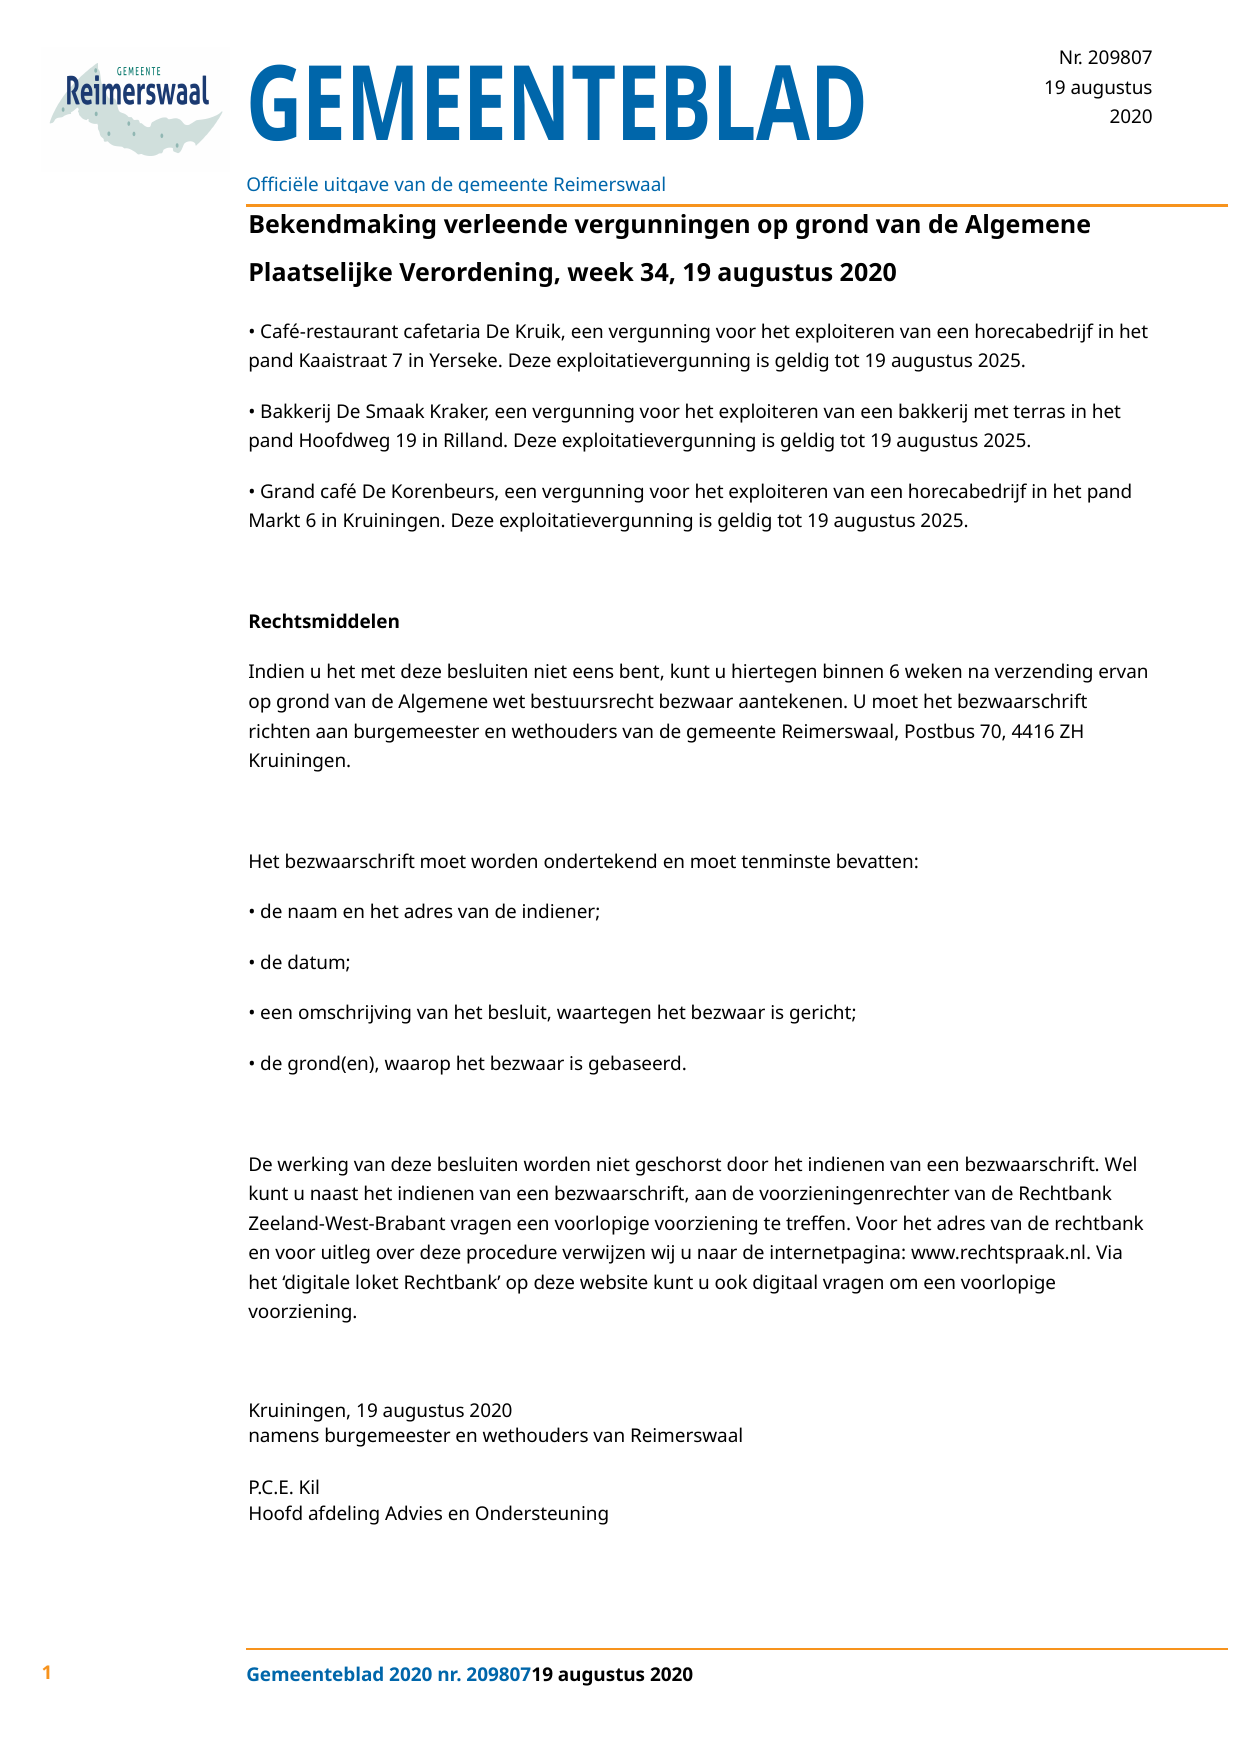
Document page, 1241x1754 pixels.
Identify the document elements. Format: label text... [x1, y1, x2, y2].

text • de grond(en), waarop het bezwaar is gebaseerd. [248, 1050, 1152, 1076]
text P.C.E. Kil [248, 1474, 1152, 1500]
text Bekendmaking verleende vergunningen op grond van de Algemene Plaatselijke Verordening, week 34, 19 augustus 2020 [248, 207, 1152, 288]
text • Bakkerij De Smaak Kraker, een vergunning voor het exploiteren van een bakkerij met terras in het pand Hoofdweg 19 in Rilland. Deze exploitatievergunning is geldig tot 19 augustus 2025. [248, 398, 1152, 453]
text • een omschrijving van het besluit, waartegen het bezwaar is gericht; [248, 999, 1152, 1025]
picture [41, 47, 231, 172]
text namens burgemeester en wethouders van Reimerswaal [248, 1423, 1152, 1448]
text Indien u het met deze besluiten niet eens bent, kunt u hiertegen binnen 6 weken na verzending ervan op grond van de Algemene wet bestuursrecht bezwaar aantekenen. U moet het bezwaarschrift richten aan burgemeester en wethouders van de gemeente Reimerswaal, Postbus 70, 4416 ZH Kruiningen. [248, 659, 1152, 773]
text • Grand café De Korenbeurs, een vergunning voor het exploiteren van een horecabedrijf in het pand Markt 6 in Kruiningen. Deze exploitatievergunning is geldig tot 19 augustus 2025. [248, 478, 1152, 533]
text Kruiningen, ‎19 augustus 2020 [248, 1397, 1152, 1423]
text Het bezwaarschrift moet worden ondertekend en moet tenminste bevatten: [248, 848, 1152, 874]
text Rechtsmiddelen [248, 608, 1152, 634]
text Hoofd afdeling Advies en Ondersteuning [248, 1500, 1152, 1526]
text • de datum; [248, 949, 1152, 975]
text De werking van deze besluiten worden niet geschorst door het indienen van een bezwaarschrift. Wel kunt u naast het indienen van een bezwaarschrift, aan de voorzieningenrechter van de Rechtbank Zeeland-West-Brabant vragen een voorlopige voorziening te treffen. Voor het adres van de rechtbank en voor uitleg over deze procedure verwijzen wij u naar de internetpagina: www.rechtspraak.nl. Via het ‘digitale loket Rechtbank’ op deze website kunt u ook digitaal vragen om een voorlopige voorziening. [248, 1151, 1152, 1324]
text • de naam en het adres van de indiener; [248, 899, 1152, 924]
text • Café-restaurant cafetaria De Kruik, een vergunning voor het exploiteren van een horecabedrijf in het pand Kaaistraat 7 in Yerseke. Deze exploitatievergunning is geldig tot 19 augustus 2025. [248, 318, 1152, 373]
